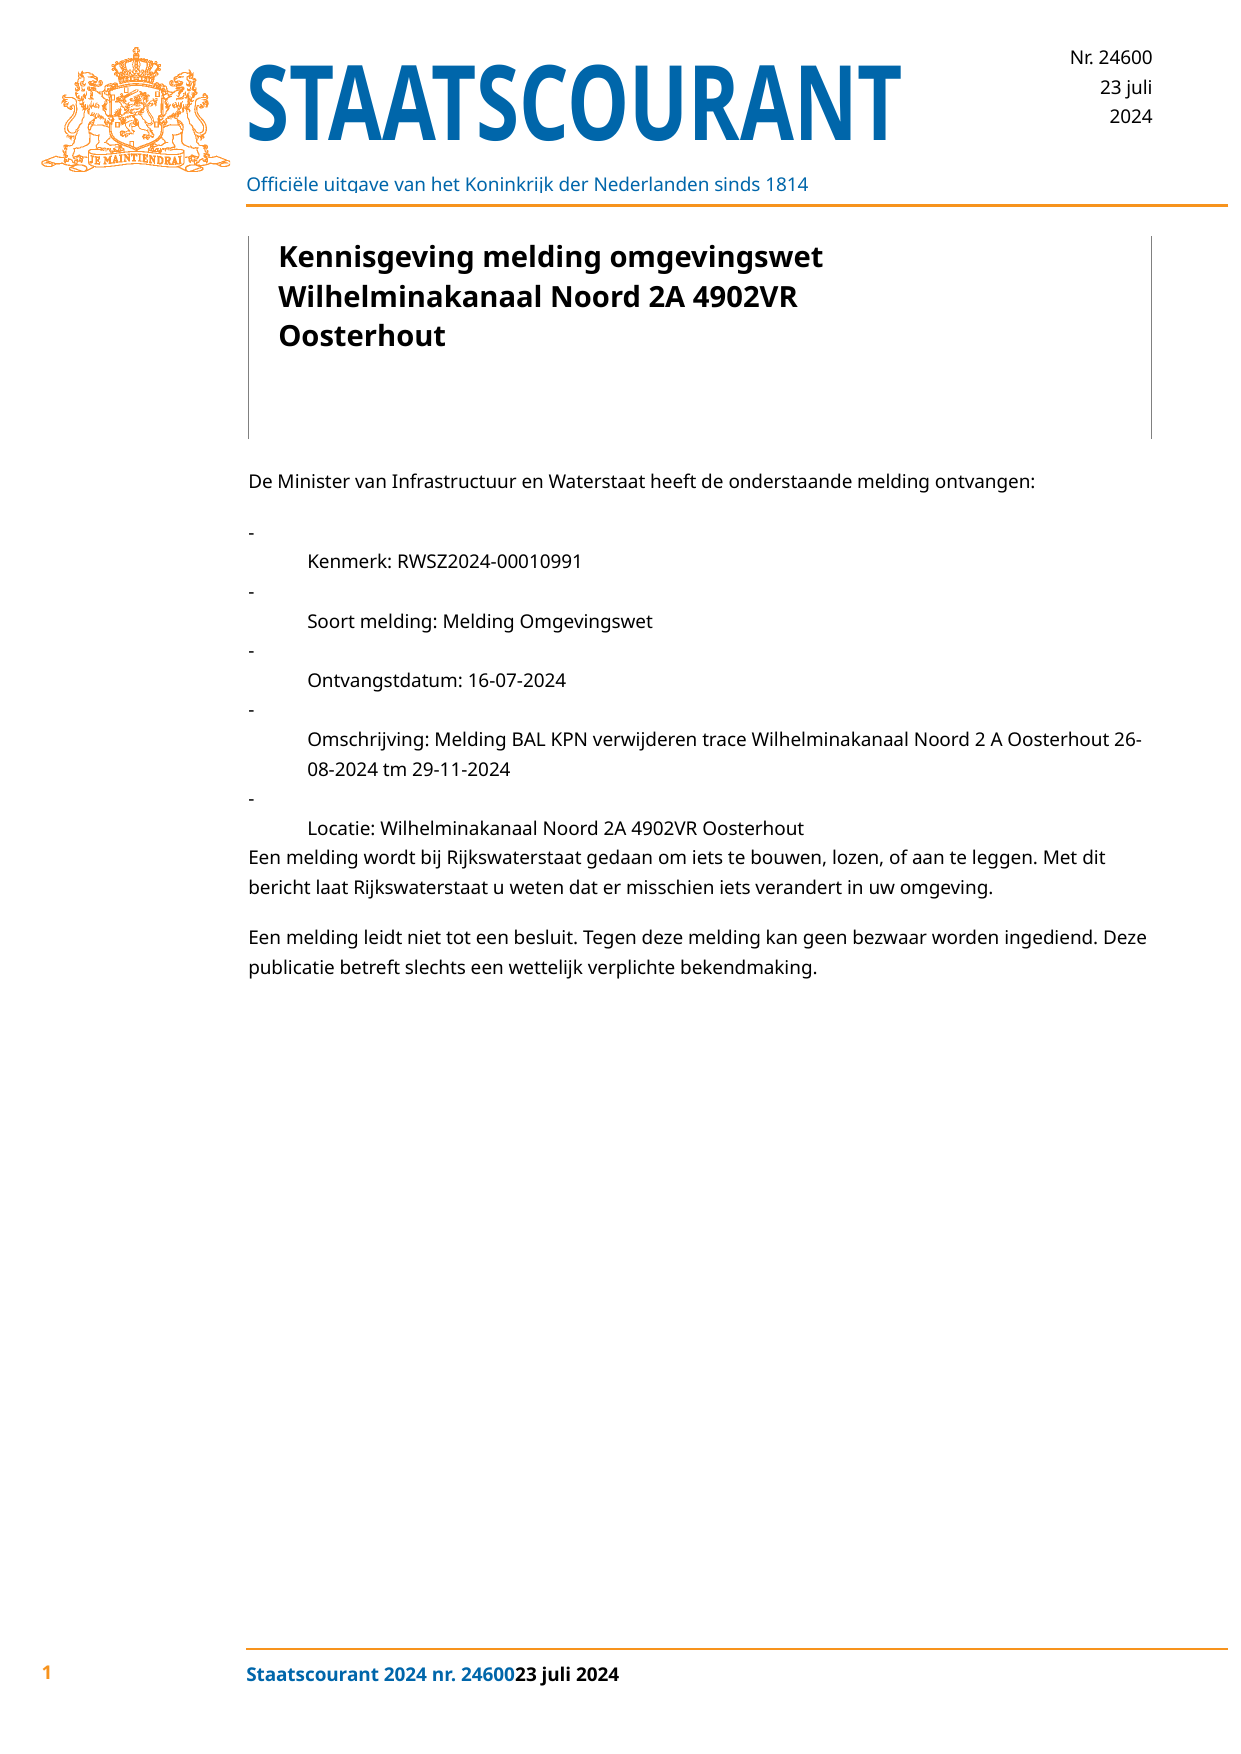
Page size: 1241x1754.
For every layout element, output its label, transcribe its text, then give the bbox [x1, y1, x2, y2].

list Soort melding: Melding Omgevingswet [248, 608, 1152, 633]
table_header [1090, 236, 1151, 413]
list Kenmerk: RWSZ2024-00010991 [248, 549, 1152, 574]
text Een melding wordt bij Rijkswaterstaat gedaan om iets te bouwen, lozen, of aan te leggen. Met dit bericht laat Rijkswaterstaat u weten dat er misschien iets verandert in uw omgeving. [248, 844, 1152, 900]
list Omschrijving: Melding BAL KPN verwijderen trace Wilhelminakanaal Noord 2 A Oosterhout 26-08-2024 tm 29-11-2024 [248, 726, 1152, 781]
picture [41, 47, 231, 172]
text De Minister van Infrastructuur en Waterstaat heeft de onderstaande melding ontvangen: [248, 469, 1152, 494]
table_header [850, 236, 912, 413]
table_header Kennisgeving melding omgevingswet Wilhelminakanaal Noord 2A 4902VR Oosterhout [249, 236, 850, 439]
list Ontvangstdatum: 16-07-2024 [248, 667, 1152, 693]
table_header [850, 414, 1151, 439]
picture [912, 236, 1090, 414]
text Een melding leidt niet tot een besluit. Tegen deze melding kan geen bezwaar worden ingediend. Deze publicatie betreft slechts een wettelijk verplichte bekendmaking. [248, 924, 1152, 980]
list Locatie: Wilhelminakanaal Noord 2A 4902VR Oosterhout [248, 815, 1152, 841]
